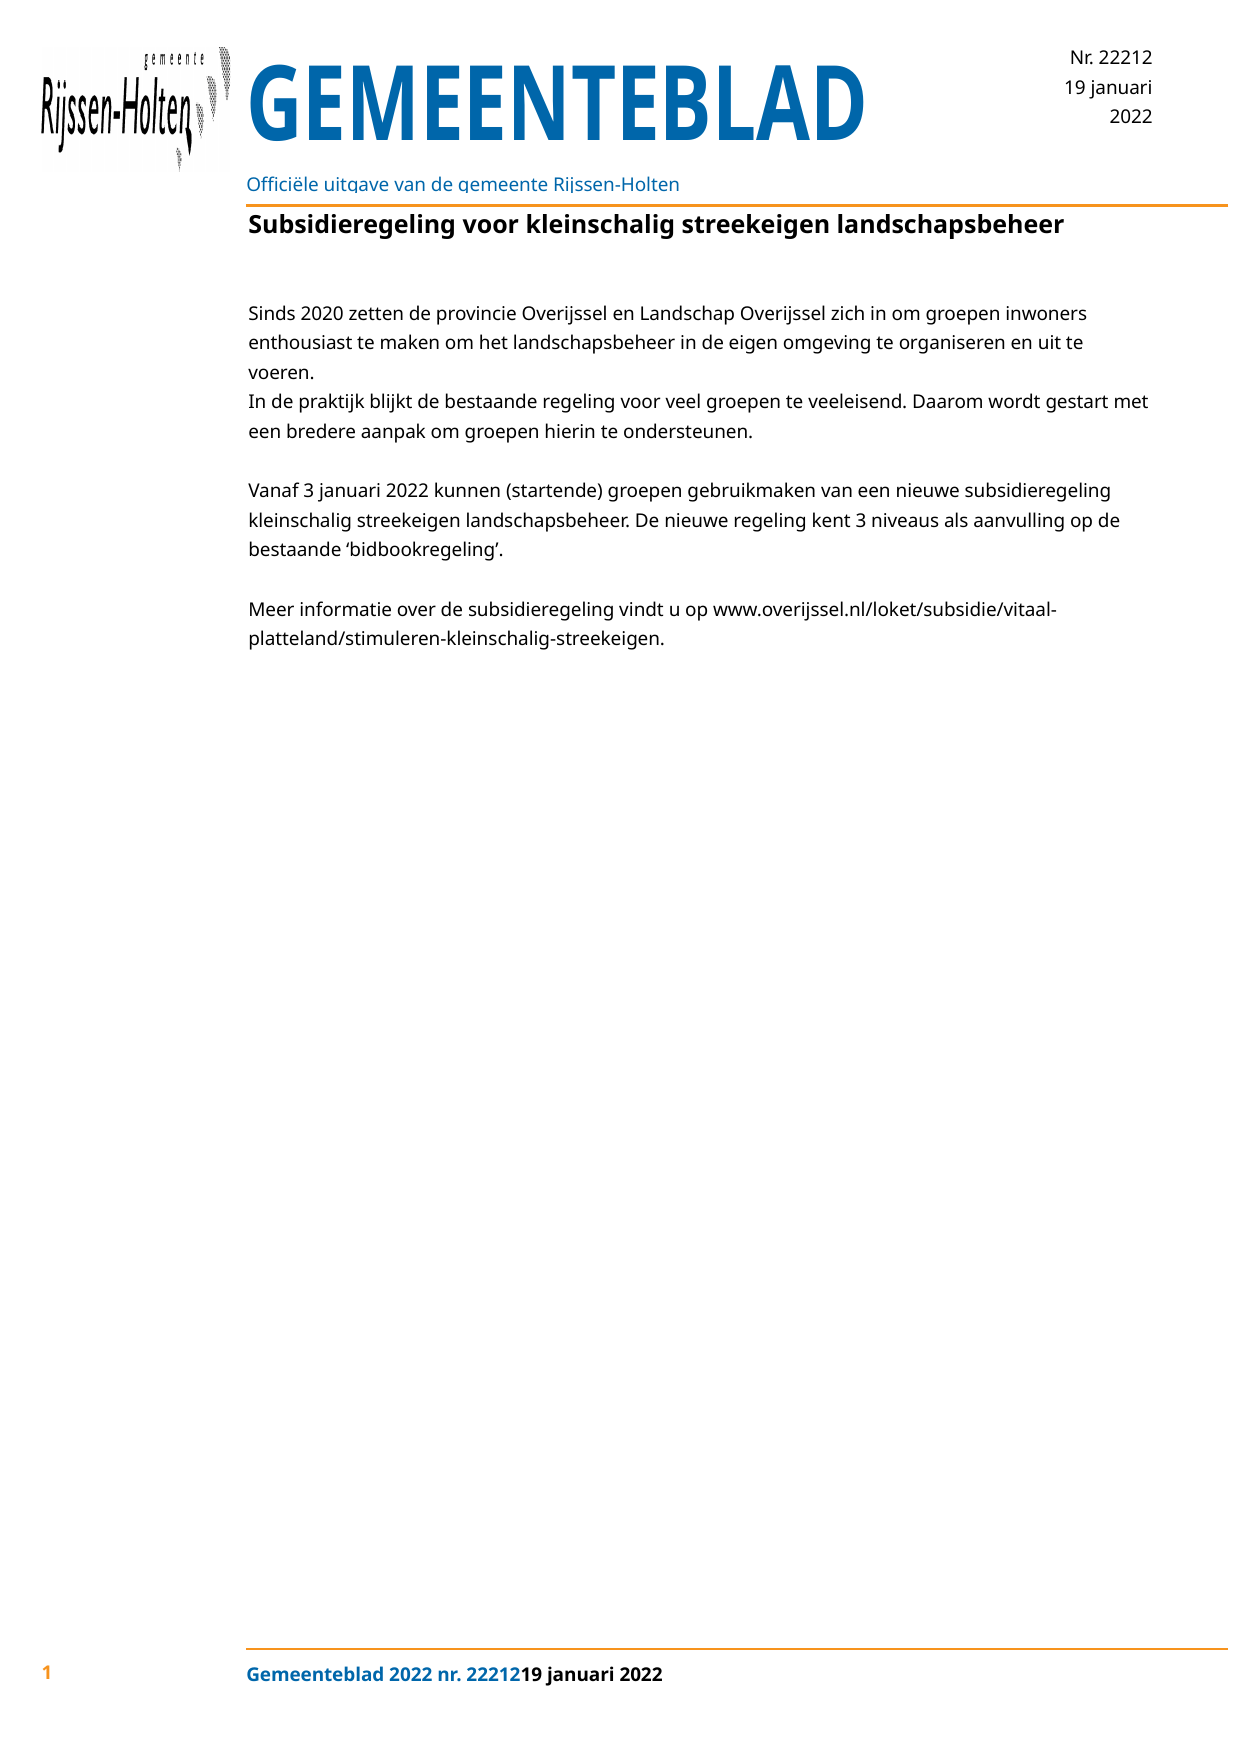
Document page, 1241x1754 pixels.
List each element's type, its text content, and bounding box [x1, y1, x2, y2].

text Subsidieregeling voor kleinschalig streekeigen landschapsbeheer [248, 207, 1152, 241]
text In de praktijk blijkt de bestaande regeling voor veel groepen te veeleisend. Daarom wordt gestart met een bredere aanpak om groepen hierin te ondersteunen. [248, 389, 1152, 444]
text Meer informatie over de subsidieregeling vindt u op www.overijssel.nl/loket/subsidie/vitaal-platteland/stimuleren-kleinschalig-streekeigen. [248, 596, 1152, 651]
text Sinds 2020 zetten de provincie Overijssel en Landschap Overijssel zich in om groepen inwoners enthousiast te maken om het landschapsbeheer in de eigen omgeving te organiseren en uit te voeren. [248, 300, 1152, 385]
text Vanaf 3 januari 2022 kunnen (startende) groepen gebruikmaken van een nieuwe subsidieregeling kleinschalig streekeigen landschapsbeheer. De nieuwe regeling kent 3 niveaus als aanvulling op de bestaande ‘bidbookregeling’. [248, 477, 1152, 562]
picture [41, 47, 231, 172]
